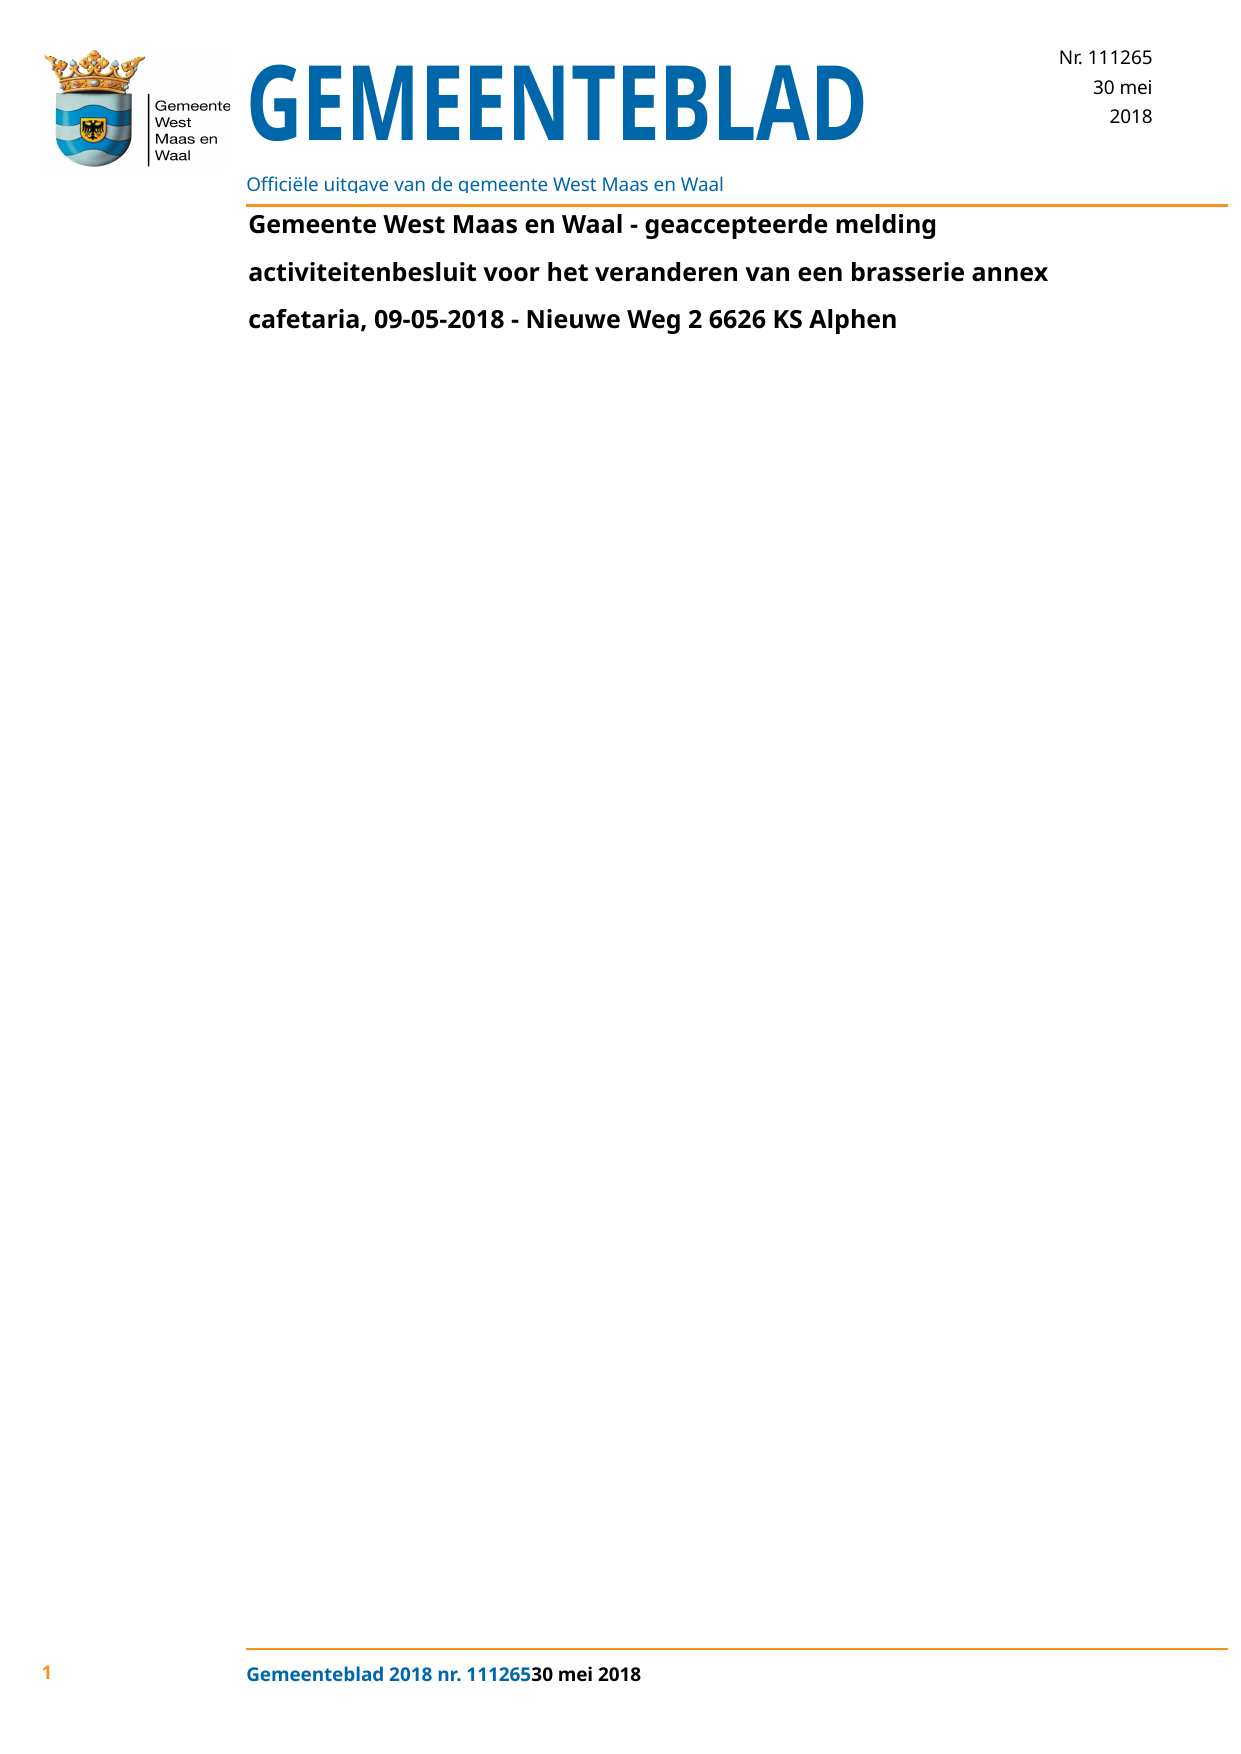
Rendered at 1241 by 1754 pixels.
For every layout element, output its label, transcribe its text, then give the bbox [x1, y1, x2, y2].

text Gemeente West Maas en Waal - geaccepteerde melding activiteitenbesluit voor het veranderen van een brasserie annex cafetaria, 09-05-2018 - Nieuwe Weg 2 6626 KS Alphen [248, 207, 1152, 336]
picture [41, 47, 231, 172]
